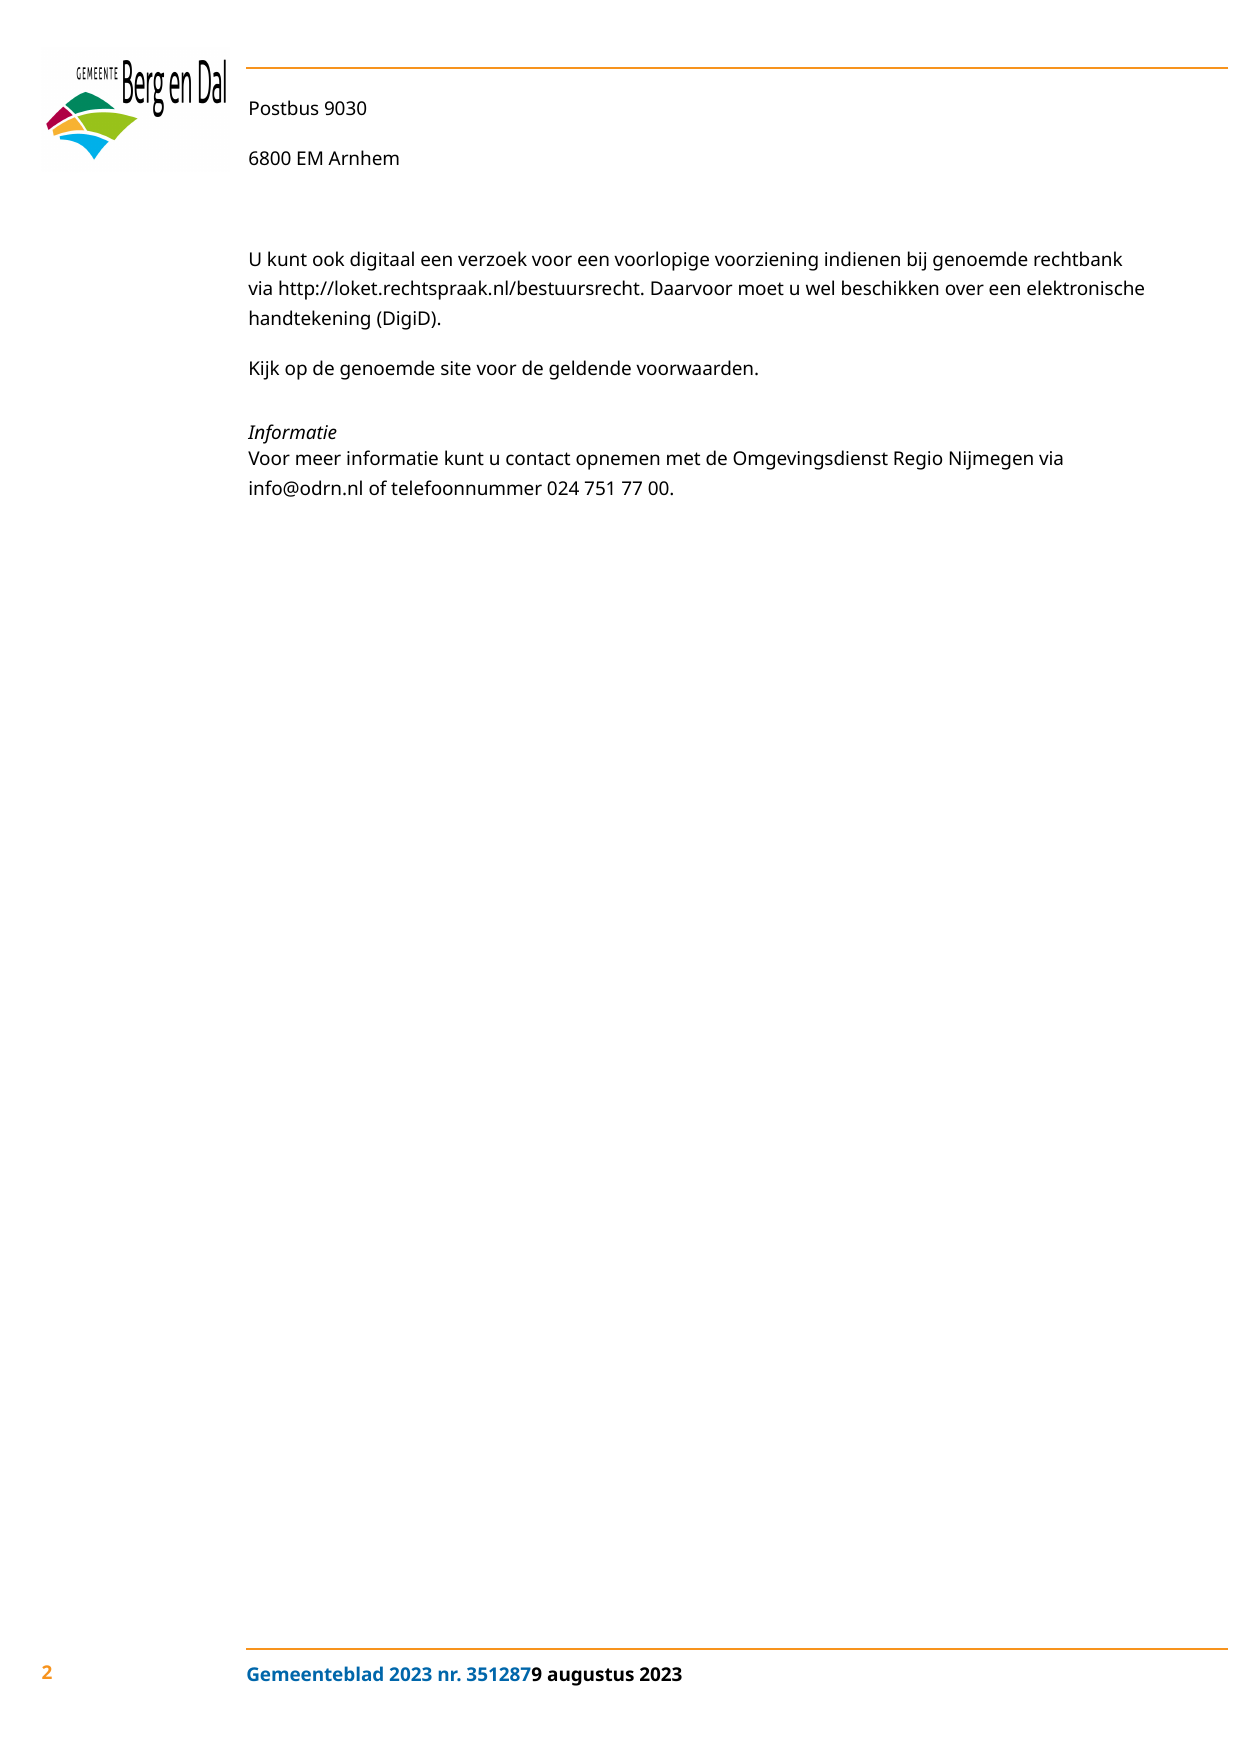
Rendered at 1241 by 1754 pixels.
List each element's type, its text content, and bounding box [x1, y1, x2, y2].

text Voor meer informatie kunt u contact opnemen met de Omgevingsdienst Regio Nijmegen via info@odrn.nl of telefoonnummer 024 751 77 00. [248, 445, 1152, 501]
text Postbus 9030 [248, 95, 1152, 121]
picture [41, 47, 231, 172]
text 6800 EM Arnhem [248, 145, 1152, 171]
text U kunt ook digitaal een verzoek voor een voorlopige voorziening indienen bij genoemde rechtbank via http://loket.rechtspraak.nl/bestuursrecht. Daarvoor moet u wel beschikken over een elektronische handtekening (DigiD). [248, 246, 1152, 331]
text Kijk op de genoemde site voor de geldende voorwaarden. [248, 356, 1152, 381]
text Informatie [248, 419, 1152, 445]
